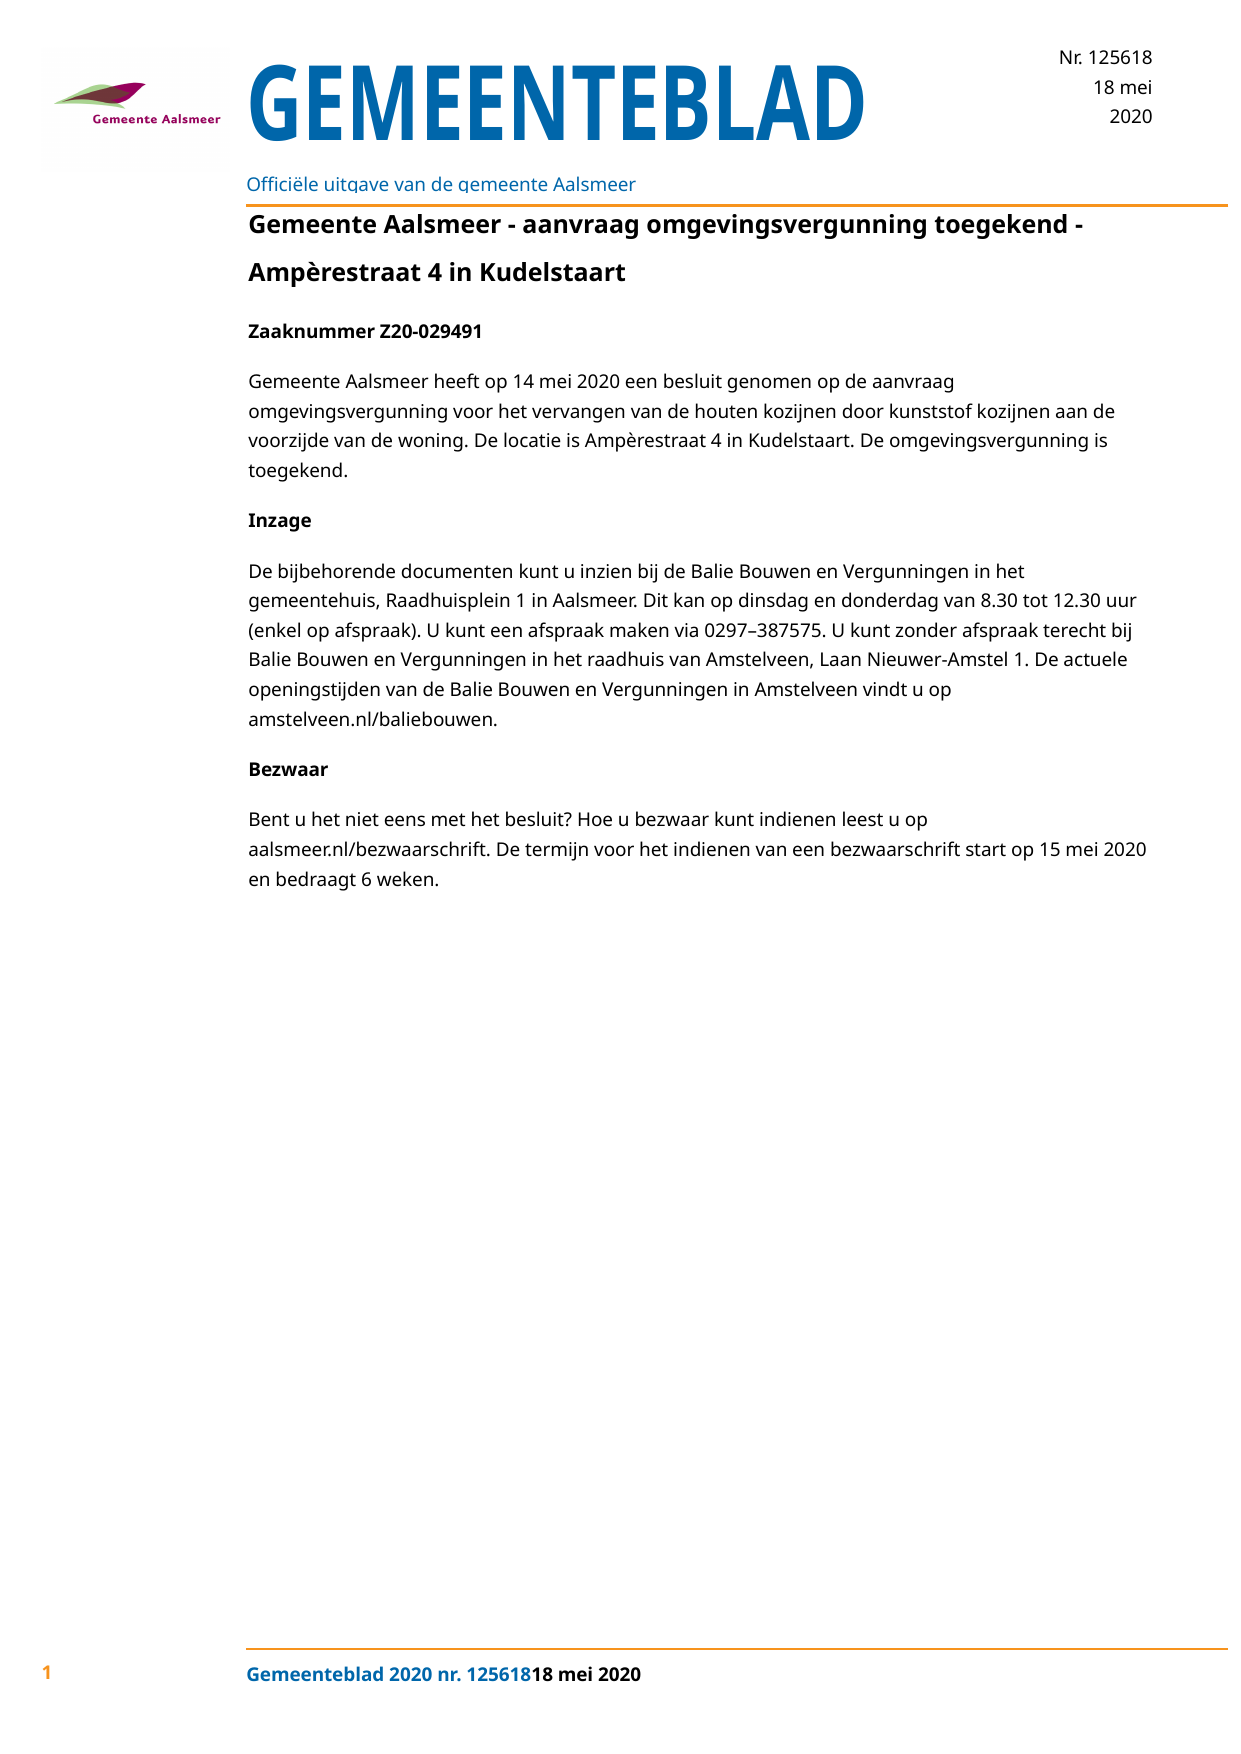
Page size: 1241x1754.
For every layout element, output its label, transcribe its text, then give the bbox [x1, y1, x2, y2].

text Gemeente Aalsmeer - aanvraag omgevingsvergunning toegekend - Ampèrestraat 4 in Kudelstaart [248, 207, 1152, 288]
text De bijbehorende documenten kunt u inzien bij de Balie Bouwen en Vergunningen in het gemeentehuis, Raadhuisplein 1 in Aalsmeer. Dit kan op dinsdag en donderdag van 8.30 tot 12.30 uur (enkel op afspraak). U kunt een afspraak maken via 0297–387575. U kunt zonder afspraak terecht bij Balie Bouwen en Vergunningen in het raadhuis van Amstelveen, Laan Nieuwer-Amstel 1. De actuele openingstijden van de Balie Bouwen en Vergunningen in Amstelveen vindt u op amstelveen.nl/baliebouwen. [248, 558, 1152, 732]
text Bezwaar [248, 756, 1152, 782]
picture [41, 47, 231, 172]
text Bent u het niet eens met het besluit? Hoe u bezwaar kunt indienen leest u op aalsmeer.nl/bezwaarschrift. De termijn voor het indienen van een bezwaarschrift start op 15 mei 2020 en bedraagt 6 weken. [248, 807, 1152, 892]
text Inzage [248, 507, 1152, 533]
text Zaaknummer Z20-029491 [248, 318, 1152, 344]
text Gemeente Aalsmeer heeft op 14 mei 2020 een besluit genomen op de aanvraag omgevingsvergunning voor het vervangen van de houten kozijnen door kunststof kozijnen aan de voorzijde van de woning. De locatie is Ampèrestraat 4 in Kudelstaart. De omgevingsvergunning is toegekend. [248, 368, 1152, 483]
